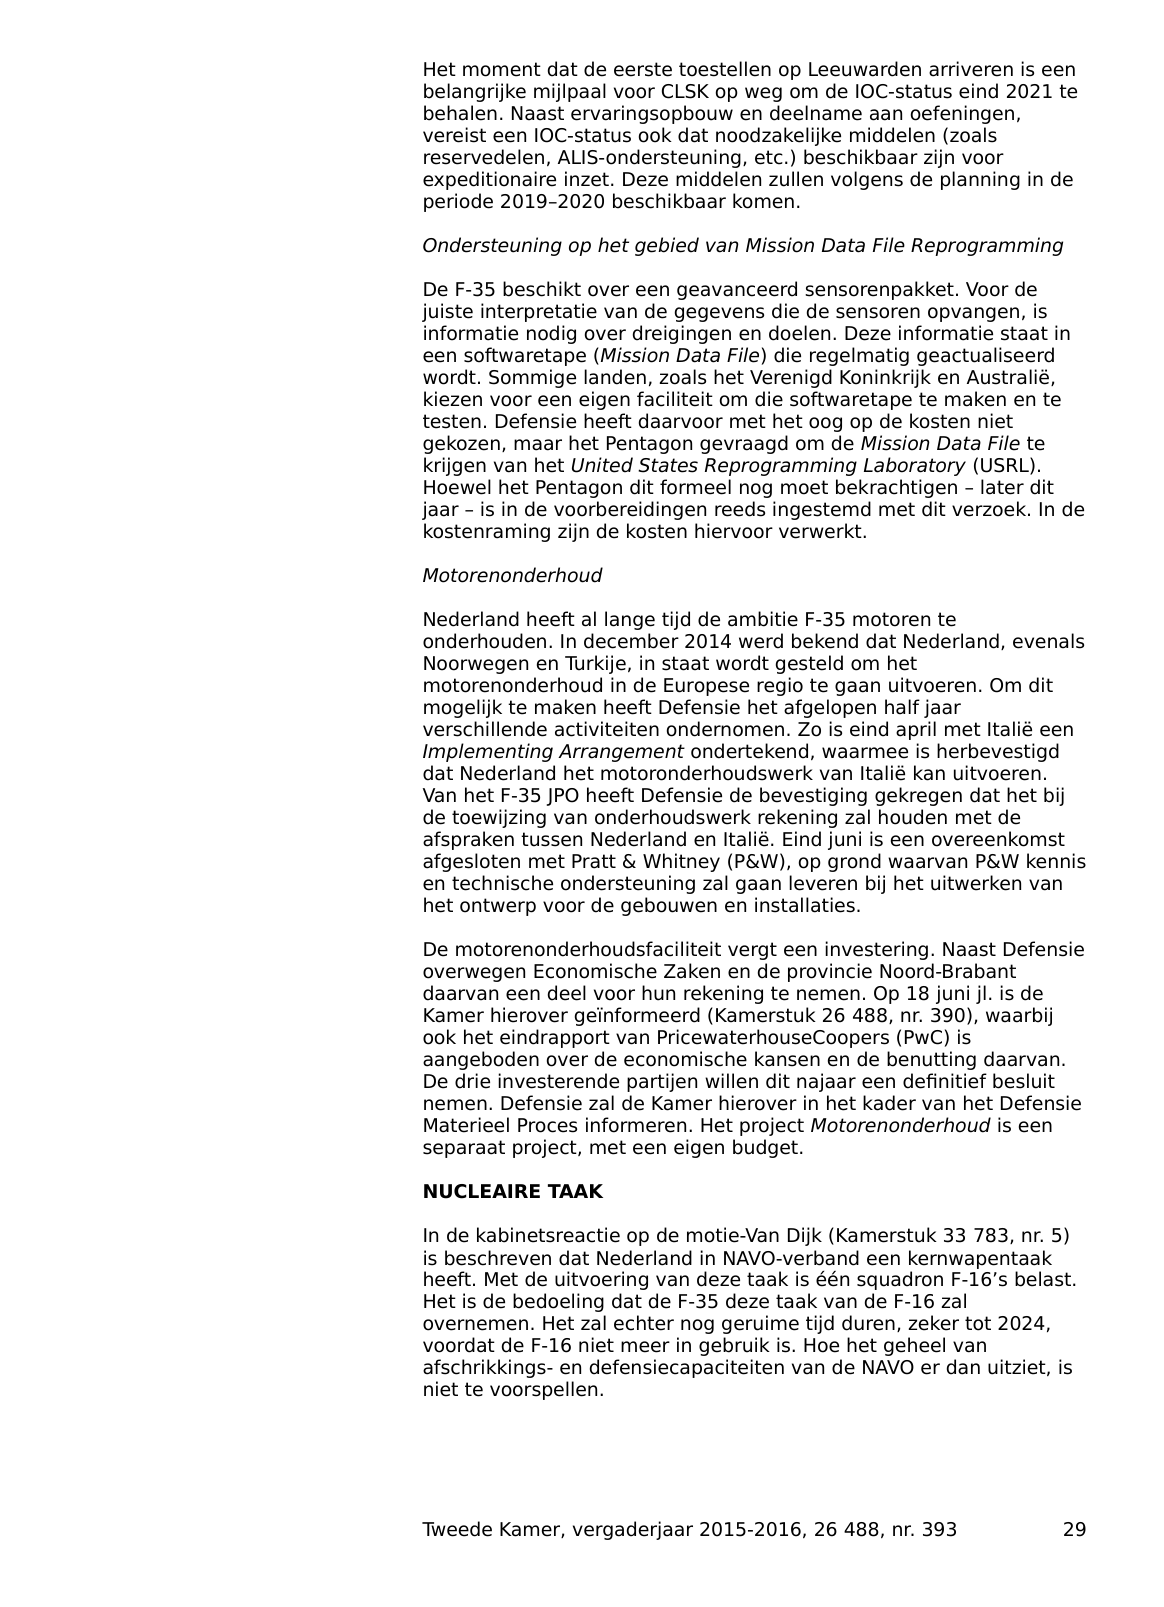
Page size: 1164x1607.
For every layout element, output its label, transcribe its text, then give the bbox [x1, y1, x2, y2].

subtitle Motorenonderhoud [422, 565, 1087, 587]
text In de kabinetsreactie op de motie-Van Dijk (Kamerstuk 33 783, nr. 5) is beschreven dat Nederland in NAVO-verband een kernwapentaak heeft. Met de uitvoering van deze taak is één squadron F-16’s belast. Het is de bedoeling dat de F-35 deze taak van de F-16 zal overnemen. Het zal echter nog geruime tijd duren, zeker tot 2024, voordat de F-16 niet meer in gebruik is. Hoe het geheel van afschrikkings- en defensiecapaciteiten van de NAVO er dan uitziet, is niet te voorspellen. [422, 1225, 1087, 1401]
subtitle Ondersteuning op het gebied van Mission Data File Reprogramming [422, 235, 1087, 257]
subtitle NUCLEAIRE TAAK [422, 1181, 1087, 1203]
text Nederland heeft al lange tijd de ambitie F-35 motoren te onderhouden. In december 2014 werd bekend dat Nederland, evenals Noorwegen en Turkije, in staat wordt gesteld om het motorenonderhoud in de Europese regio te gaan uitvoeren. Om dit mogelijk te maken heeft Defensie het afgelopen half jaar verschillende activiteiten ondernomen. Zo is eind april met Italië een Implementing Arrangement ondertekend, waarmee is herbevestigd dat Nederland het motoronderhoudswerk van Italië kan uitvoeren. Van het F-35 JPO heeft Defensie de bevestiging gekregen dat het bij de toewijzing van onderhoudswerk rekening zal houden met de afspraken tussen Nederland en Italië. Eind juni is een overeenkomst afgesloten met Pratt & Whitney (P&W), op grond waarvan P&W kennis en technische ondersteuning zal gaan leveren bij het uitwerken van het ontwerp voor de gebouwen en installaties. [422, 609, 1087, 917]
text Het moment dat de eerste toestellen op Leeuwarden arriveren is een belangrijke mijlpaal voor CLSK op weg om de IOC-status eind 2021 te behalen. Naast ervaringsopbouw en deelname aan oefeningen, vereist een IOC-status ook dat noodzakelijke middelen (zoals reservedelen, ALIS-ondersteuning, etc.) beschikbaar zijn voor expeditionaire inzet. Deze middelen zullen volgens de planning in de periode 2019–2020 beschikbaar komen. [422, 59, 1087, 213]
text De motorenonderhoudsfaciliteit vergt een investering. Naast Defensie overwegen Economische Zaken en de provincie Noord-Brabant daarvan een deel voor hun rekening te nemen. Op 18 juni jl. is de Kamer hierover geïnformeerd (Kamerstuk 26 488, nr. 390), waarbij ook het eindrapport van PricewaterhouseCoopers (PwC) is aangeboden over de economische kansen en de benutting daarvan. De drie investerende partijen willen dit najaar een definitief besluit nemen. Defensie zal de Kamer hierover in het kader van het Defensie Materieel Proces informeren. Het project Motorenonderhoud is een separaat project, met een eigen budget. [422, 939, 1087, 1159]
text De F-35 beschikt over een geavanceerd sensorenpakket. Voor de juiste interpretatie van de gegevens die de sensoren opvangen, is informatie nodig over dreigingen en doelen. Deze informatie staat in een softwaretape (Mission Data File) die regelmatig geactualiseerd wordt. Sommige landen, zoals het Verenigd Koninkrijk en Australië, kiezen voor een eigen faciliteit om die softwaretape te maken en te testen. Defensie heeft daarvoor met het oog op de kosten niet gekozen, maar het Pentagon gevraagd om de Mission Data File te krijgen van het United States Reprogramming Laboratory (USRL). Hoewel het Pentagon dit formeel nog moet bekrachtigen – later dit jaar – is in de voorbereidingen reeds ingestemd met dit verzoek. In de kostenraming zijn de kosten hiervoor verwerkt. [422, 279, 1087, 543]
